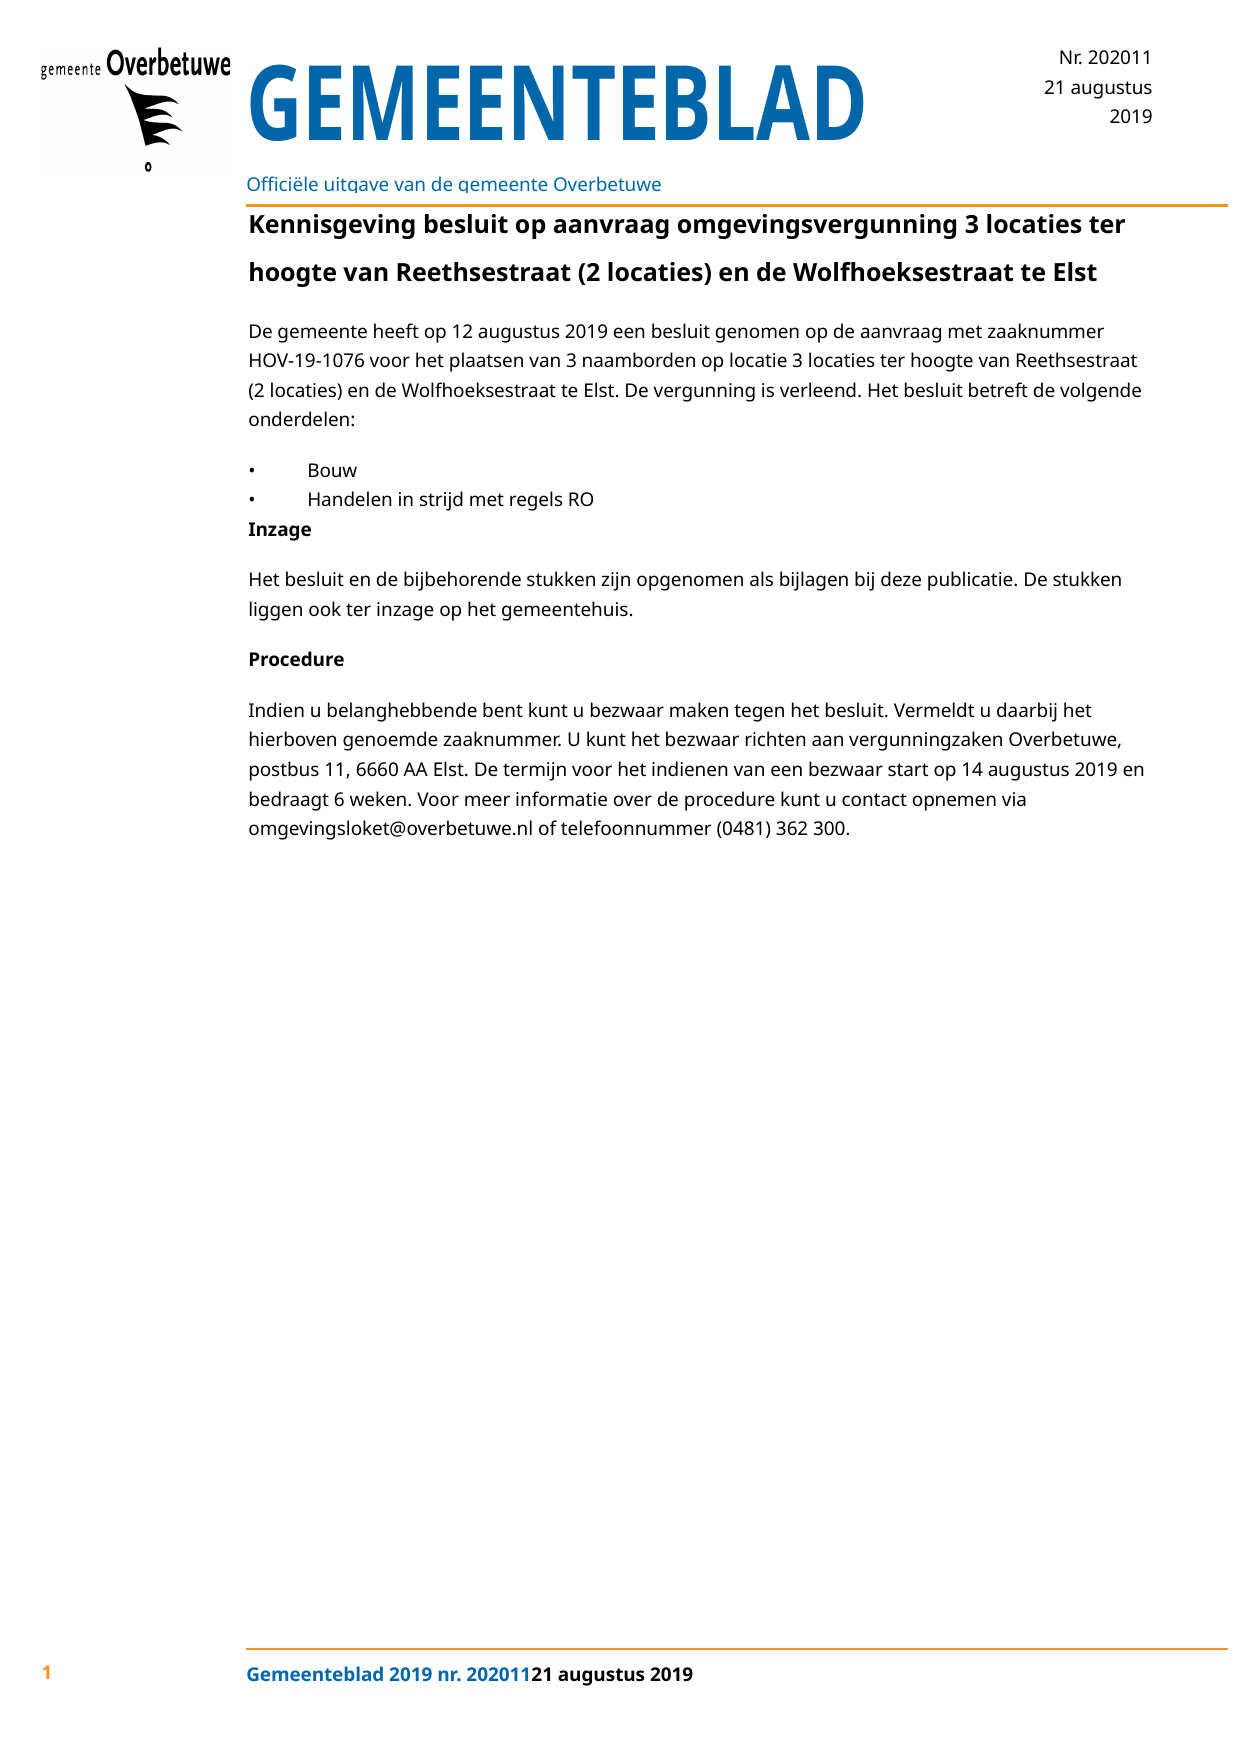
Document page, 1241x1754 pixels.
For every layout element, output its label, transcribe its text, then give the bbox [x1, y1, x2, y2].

text Inzage [248, 516, 1152, 542]
text Indien u belanghebbende bent kunt u bezwaar maken tegen het besluit. Vermeldt u daarbij het hierboven genoemde zaaknummer. U kunt het bezwaar richten aan vergunningzaken Overbetuwe, postbus 11, 6660 AA Elst. De termijn voor het indienen van een bezwaar start op 14 augustus 2019 en bedraagt 6 weken. Voor meer informatie over de procedure kunt u contact opnemen via omgevingsloket@overbetuwe.nl of telefoonnummer (0481) 362 300. [248, 697, 1152, 841]
text De gemeente heeft op 12 augustus 2019 een besluit genomen op de aanvraag met zaaknummer HOV-19-1076 voor het plaatsen van 3 naamborden op locatie 3 locaties ter hoogte van Reethsestraat (2 locaties) en de Wolfhoeksestraat te Elst. De vergunning is verleend. Het besluit betreft de volgende onderdelen: [248, 318, 1152, 432]
text Het besluit en de bijbehorende stukken zijn opgenomen als bijlagen bij deze publicatie. De stukken liggen ook ter inzage op het gemeentehuis. [248, 567, 1152, 622]
list Handelen in strijd met regels RO [248, 487, 1152, 512]
picture [41, 47, 231, 172]
list Bouw [248, 457, 1152, 483]
text Kennisgeving besluit op aanvraag omgevingsvergunning 3 locaties ter hoogte van Reethsestraat (2 locaties) en de Wolfhoeksestraat te Elst [248, 207, 1152, 288]
text Procedure [248, 647, 1152, 672]
